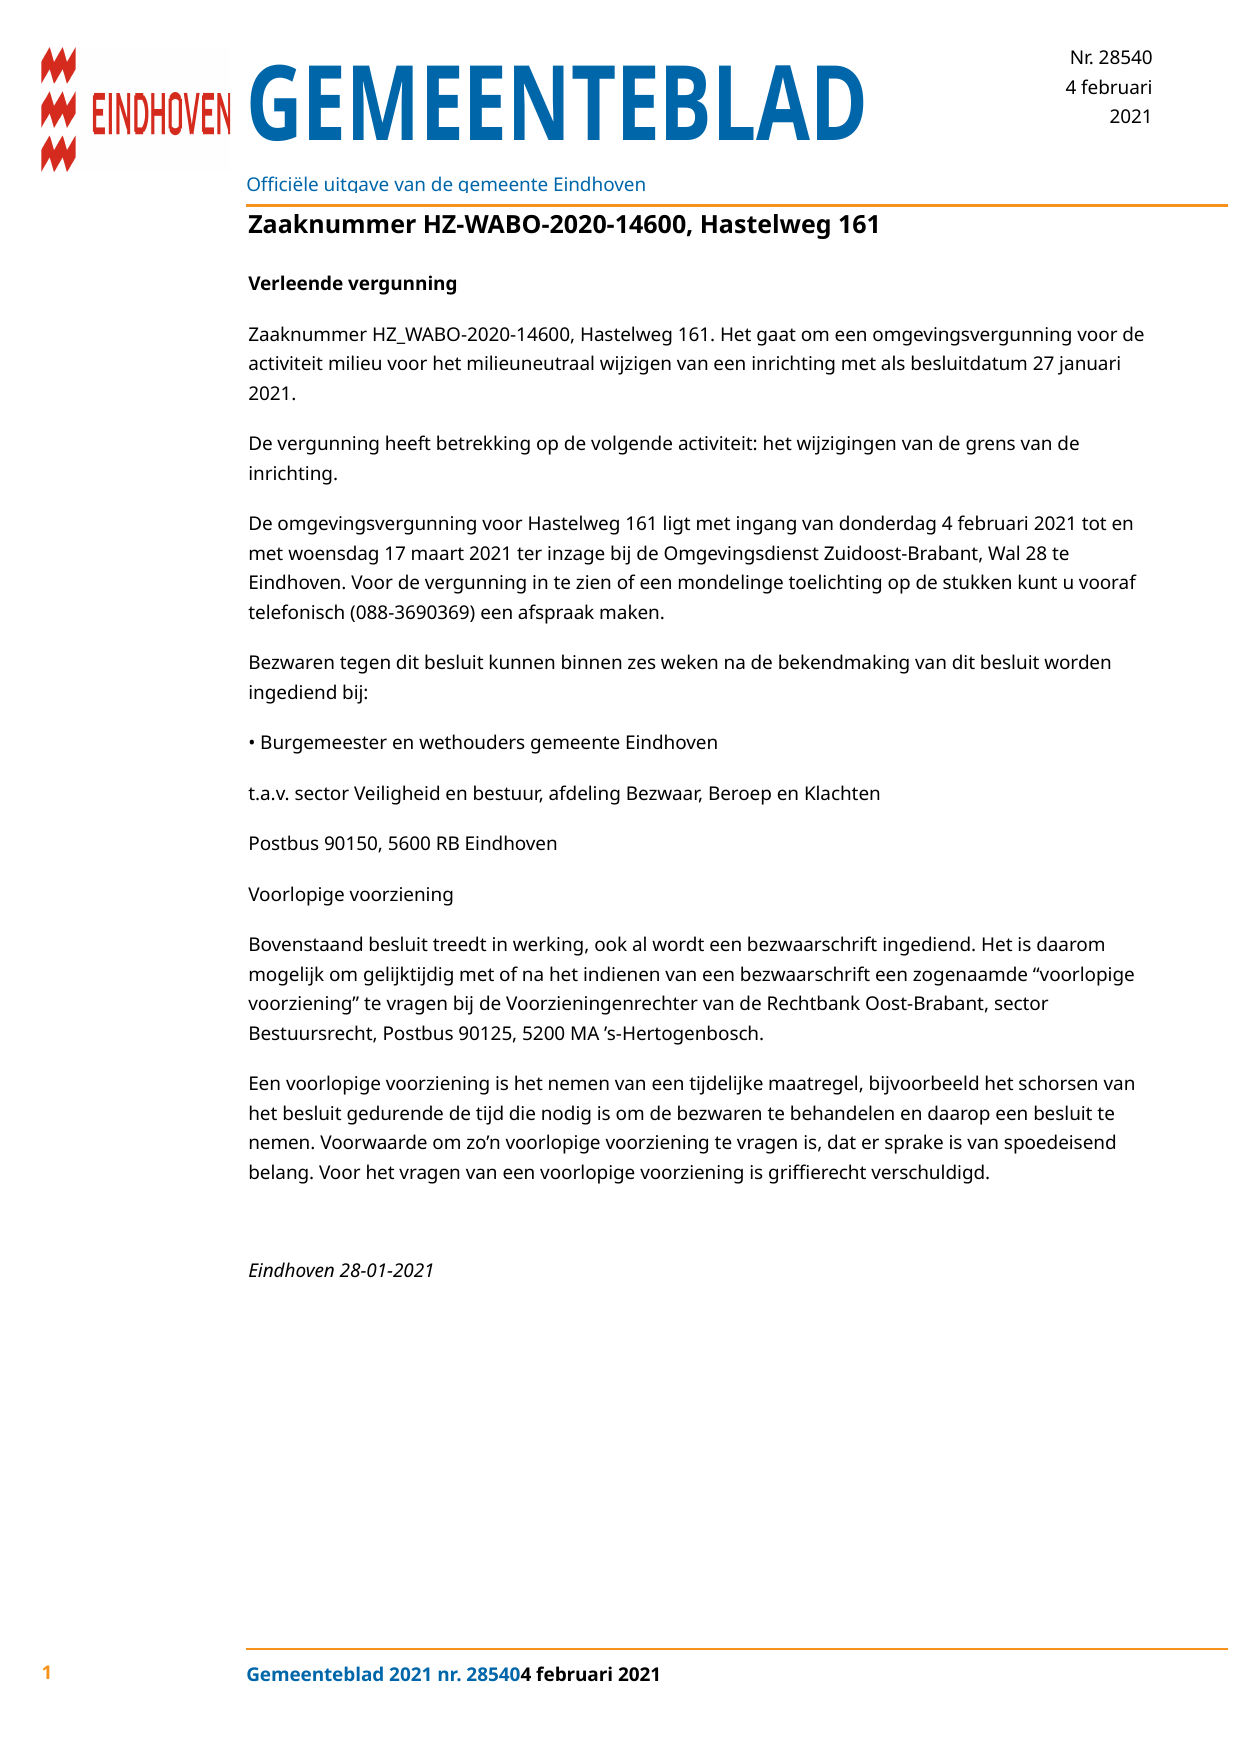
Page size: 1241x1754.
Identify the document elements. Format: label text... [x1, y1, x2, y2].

text De omgevingsvergunning voor Hastelweg 161 ligt met ingang van donderdag 4 februari 2021 tot en met woensdag 17 maart 2021 ter inzage bij de Omgevingsdienst Zuidoost-Brabant, Wal 28 te Eindhoven. Voor de vergunning in te zien of een mondelinge toelichting op de stukken kunt u vooraf telefonisch (088-3690369) een afspraak maken. [248, 510, 1152, 625]
text Zaaknummer HZ-WABO-2020-14600, Hastelweg 161 [248, 207, 1152, 241]
text • Burgemeester en wethouders gemeente Eindhoven [248, 729, 1152, 755]
text Een voorlopige voorziening is het nemen van een tijdelijke maatregel, bijvoorbeeld het schorsen van het besluit gedurende de tijd die nodig is om de bezwaren te behandelen en daarop een besluit te nemen. Voorwaarde om zo’n voorlopige voorziening te vragen is, dat er sprake is van spoedeisend belang. Voor het vragen van een voorlopige voorziening is griffierecht verschuldigd. [248, 1070, 1152, 1185]
text Eindhoven 28-01-2021 [248, 1257, 1152, 1283]
text t.a.v. sector Veiligheid en bestuur, afdeling Bezwaar, Beroep en Klachten [248, 780, 1152, 806]
text Postbus 90150, 5600 RB Eindhoven [248, 830, 1152, 856]
text Bovenstaand besluit treedt in werking, ook al wordt een bezwaarschrift ingediend. Het is daarom mogelijk om gelijktijdig met of na het indienen van een bezwaarschrift een zogenaamde “voorlopige voorziening” te vragen bij de Voorzieningenrechter van de Rechtbank Oost-Brabant, sector Bestuursrecht, Postbus 90125, 5200 MA ’s-Hertogenbosch. [248, 931, 1152, 1046]
picture [41, 47, 231, 172]
text Verleende vergunning [248, 270, 1152, 296]
text Bezwaren tegen dit besluit kunnen binnen zes weken na de bekendmaking van dit besluit worden ingediend bij: [248, 649, 1152, 705]
text De vergunning heeft betrekking op de volgende activiteit: het wijzigingen van de grens van de inrichting. [248, 430, 1152, 486]
text Zaaknummer HZ_WABO-2020-14600, Hastelweg 161. Het gaat om een omgevingsvergunning voor de activiteit milieu voor het milieuneutraal wijzigen van een inrichting met als besluitdatum 27 januari 2021. [248, 321, 1152, 406]
text Voorlopige voorziening [248, 881, 1152, 906]
